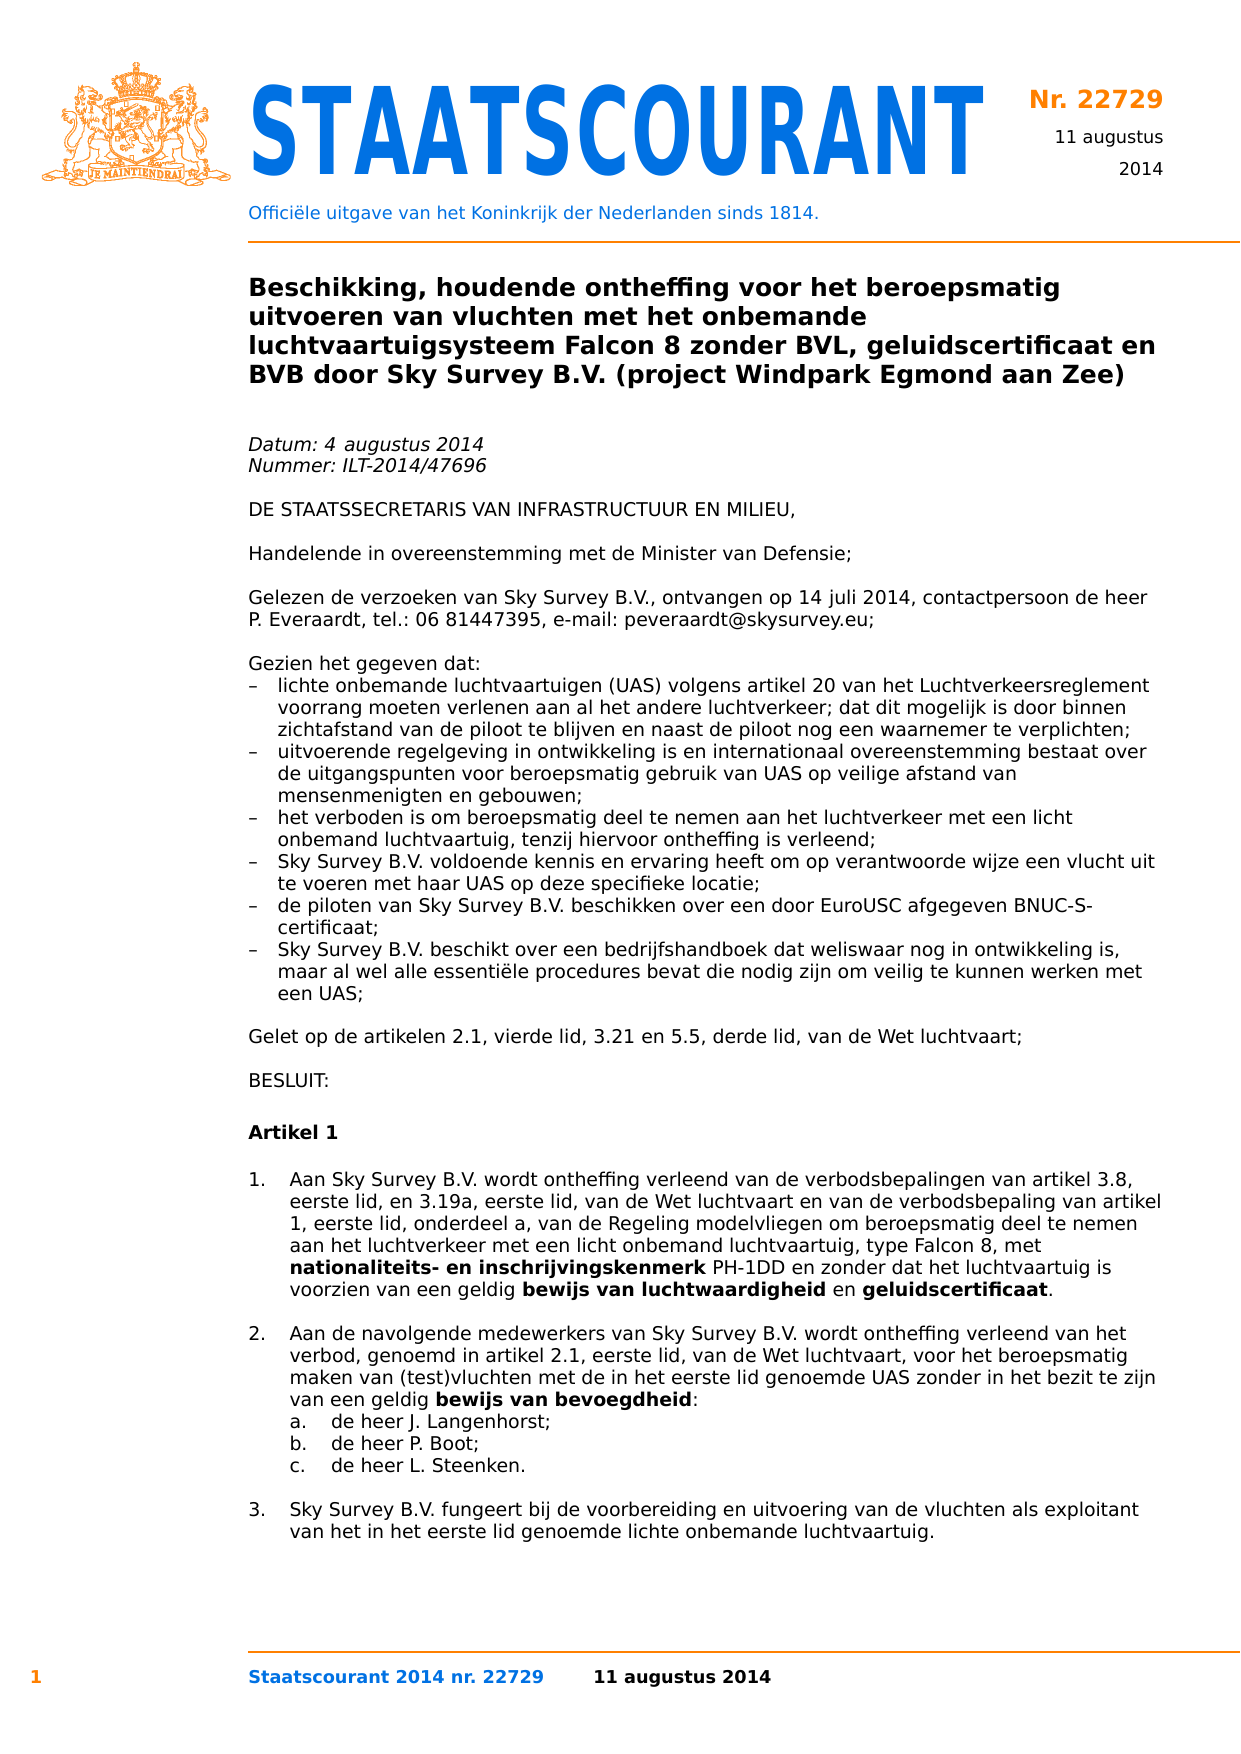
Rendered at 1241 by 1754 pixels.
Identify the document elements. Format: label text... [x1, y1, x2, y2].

table_cell 2014 [998, 153, 1240, 203]
text – het verboden is om beroepsmatig deel te nemen aan het luchtverkeer met een licht onbemand luchtvaartuig, tenzij hiervoor ontheffing is verleend; [248, 807, 1163, 851]
text – lichte onbemande luchtvaartuigen (UAS) volgens artikel 20 van het Luchtverkeersreglement voorrang moeten verlenen aan al het andere luchtverkeer; dat dit mogelijk is door binnen zichtafstand van de piloot te blijven en naast de piloot nog een waarnemer te verplichten; [248, 675, 1163, 741]
text – Sky Survey B.V. beschikt over een bedrijfshandboek dat weliswaar nog in ontwikkeling is, maar al wel alle essentiële procedures bevat die nodig zijn om veilig te kunnen werken met een UAS; [248, 938, 1163, 1004]
text DE STAATSSECRETARIS VAN INFRASTRUCTUUR EN MILIEU, [248, 499, 1163, 521]
text Gelezen de verzoeken van Sky Survey B.V., ontvangen op 14 juli 2014, contactpersoon de heer P. Everaardt, tel.: 06 81447395, e-mail: peveraardt@skysurvey.eu; [248, 587, 1163, 631]
text Gezien het gegeven dat: [248, 653, 1163, 675]
text BESLUIT: [248, 1070, 1163, 1092]
text Handelende in overeenstemming met de Minister van Defensie; [248, 543, 1163, 565]
table_header STAATSCOURANT [248, 62, 998, 203]
subtitle Beschikking, houdende ontheffing voor het beroepsmatig uitvoeren van vluchten met het onbemande luchtvaartuigsysteem Falcon 8 zonder BVL, geluidscertificaat en BVB door Sky Survey B.V. (project Windpark Egmond aan Zee) [248, 273, 1163, 390]
table_header Nr. 22729 [998, 62, 1240, 121]
text – Sky Survey B.V. voldoende kennis en ervaring heeft om op verantwoorde wijze een vlucht uit te voeren met haar UAS op deze specifieke locatie; [248, 851, 1163, 894]
text – de piloten van Sky Survey B.V. beschikken over een door EuroUSC afgegeven BNUC-S-certificaat; [248, 894, 1163, 938]
text c. de heer L. Steenken. [289, 1455, 1163, 1477]
subtitle Artikel 1 [248, 1122, 1163, 1144]
text 3. Sky Survey B.V. fungeert bij de voorbereiding en uitvoering van de vluchten als exploitant van het in het eerste lid genoemde lichte onbemande luchtvaartuig. [248, 1499, 1163, 1543]
text Datum: 4 augustus 2014 [248, 433, 1163, 455]
text – uitvoerende regelgeving in ontwikkeling is en internationaal overeenstemming bestaat over de uitgangspunten voor beroepsmatig gebruik van UAS op veilige afstand van mensenmenigten en gebouwen; [248, 741, 1163, 807]
text a. de heer J. Langenhorst; [289, 1411, 1163, 1433]
text Nummer: ILT-2014/47696 [248, 455, 1163, 477]
table_header [25, 62, 248, 241]
table_cell 11 augustus [998, 121, 1240, 153]
text b. de heer P. Boot; [289, 1433, 1163, 1455]
picture [41, 62, 231, 186]
text 1. Aan Sky Survey B.V. wordt ontheffing verleend van de verbodsbepalingen van artikel 3.8, eerste lid, en 3.19a, eerste lid, van de Wet luchtvaart en van de verbodsbepaling van artikel 1, eerste lid, onderdeel a, van de Regeling modelvliegen om beroepsmatig deel te nemen aan het luchtverkeer met een licht onbemand luchtvaartuig, type Falcon 8, met nationaliteits- en inschrijvingskenmerk PH-1DD en zonder dat het luchtvaartuig is voorzien van een geldig bewijs van luchtwaardigheid en geluidscertificaat. [248, 1169, 1163, 1301]
table_cell Officiële uitgave van het Koninkrijk der Nederlanden sinds 1814. [248, 203, 1240, 241]
text Gelet op de artikelen 2.1, vierde lid, 3.21 en 5.5, derde lid, van de Wet luchtvaart; [248, 1026, 1163, 1048]
text 2. Aan de navolgende medewerkers van Sky Survey B.V. wordt ontheffing verleend van het verbod, genoemd in artikel 2.1, eerste lid, van de Wet luchtvaart, voor het beroepsmatig maken van (test)vluchten met de in het eerste lid genoemde UAS zonder in het bezit te zijn van een geldig bewijs van bevoegdheid: [248, 1323, 1163, 1411]
